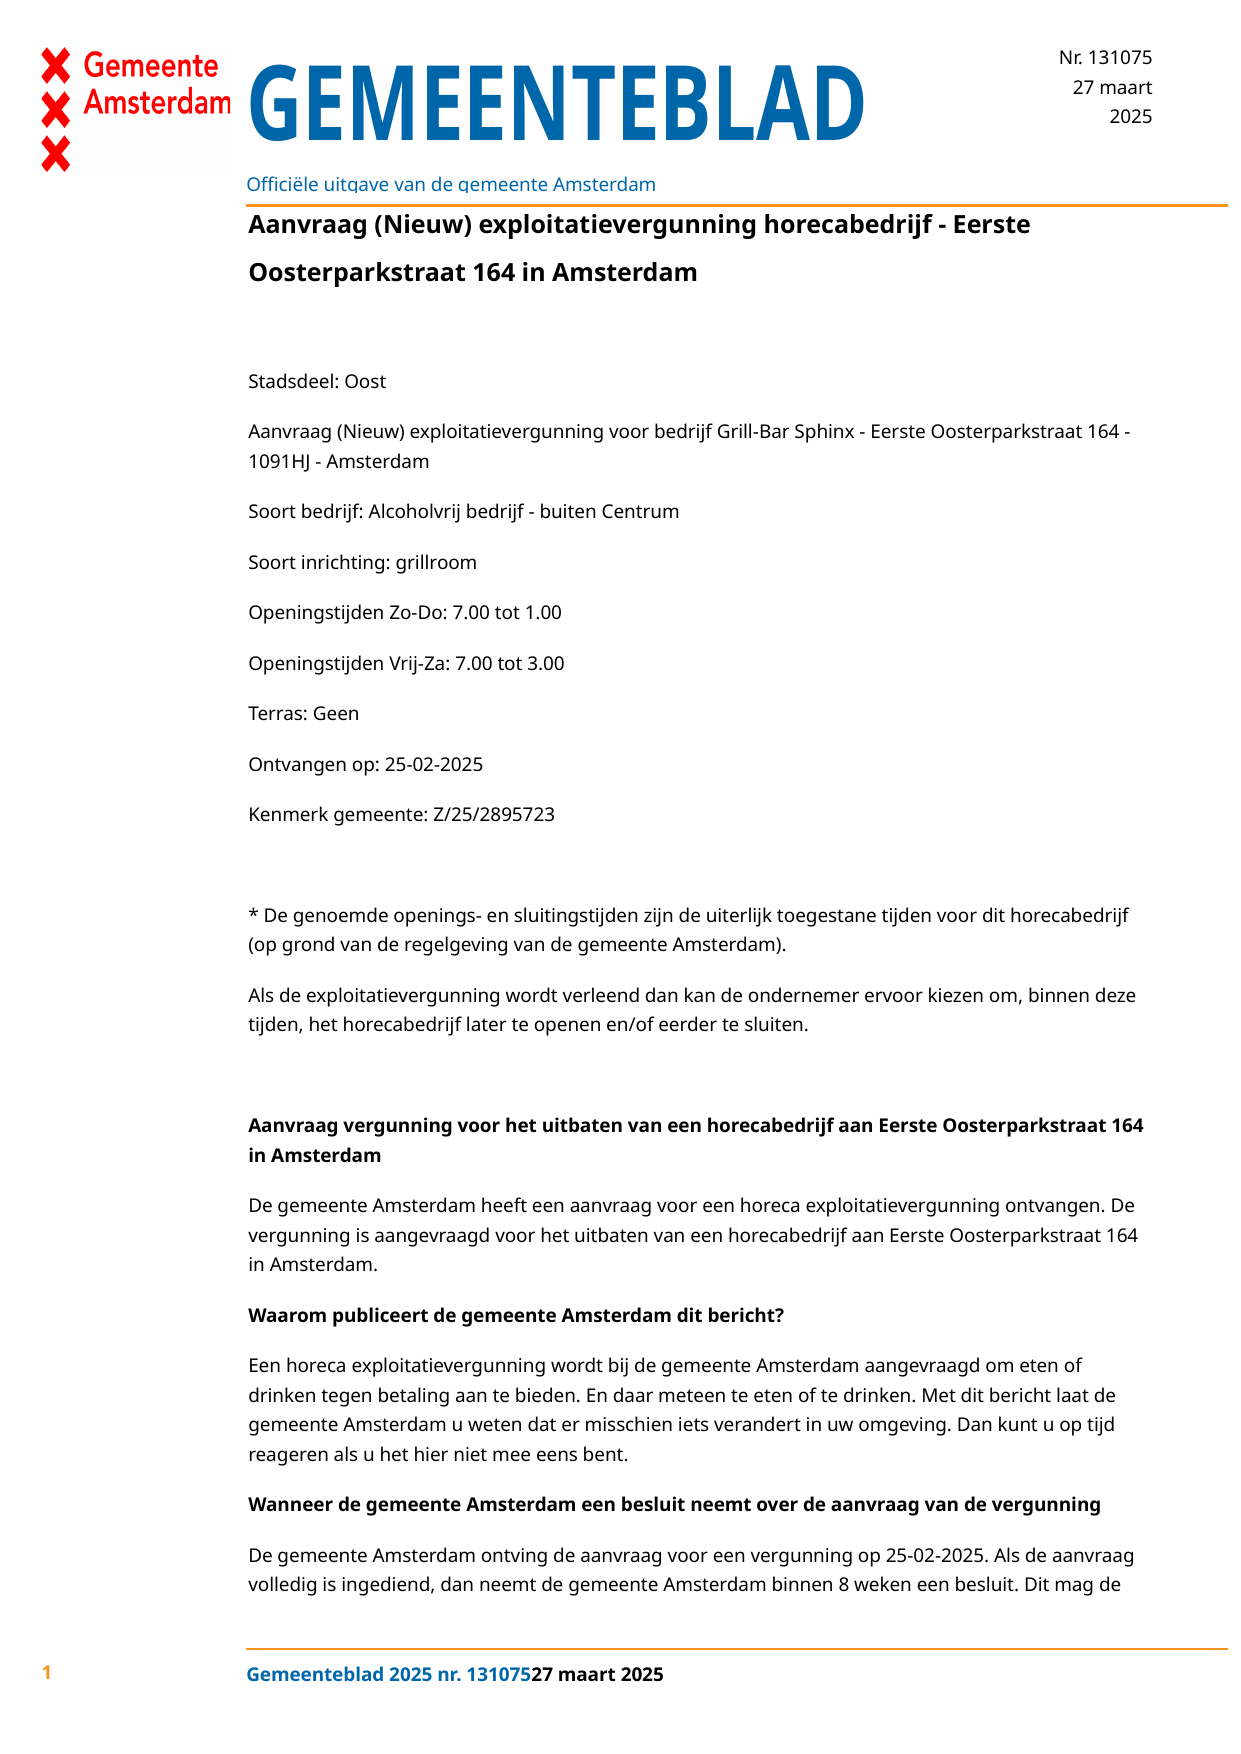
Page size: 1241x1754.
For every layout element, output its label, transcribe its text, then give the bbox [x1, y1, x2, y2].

text De gemeente Amsterdam heeft een aanvraag voor een horeca exploitatievergunning ontvangen. De vergunning is aangevraagd voor het uitbaten van een horecabedrijf aan Eerste Oosterparkstraat 164 in Amsterdam. [248, 1192, 1152, 1277]
text Een horeca exploitatievergunning wordt bij de gemeente Amsterdam aangevraagd om eten of drinken tegen betaling aan te bieden. En daar meteen te eten of te drinken. Met dit bericht laat de gemeente Amsterdam u weten dat er misschien iets verandert in uw omgeving. Dan kunt u op tijd reageren als u het hier niet mee eens bent. [248, 1352, 1152, 1467]
text De gemeente Amsterdam ontving de aanvraag voor een vergunning op 25-02-2025. Als de aanvraag volledig is ingediend, dan neemt de gemeente Amsterdam binnen 8 weken een besluit. Dit mag de [248, 1542, 1152, 1597]
text Kenmerk gemeente: Z/25/2895723 [248, 801, 1152, 827]
text Als de exploitatievergunning wordt verleend dan kan de ondernemer ervoor kiezen om, binnen deze tijden, het horecabedrijf later te openen en/of eerder te sluiten. [248, 982, 1152, 1037]
text * De genoemde openings- en sluitingstijden zijn de uiterlijk toegestane tijden voor dit horecabedrijf (op grond van de regelgeving van de gemeente Amsterdam). [248, 902, 1152, 957]
text Aanvraag vergunning voor het uitbaten van een horecabedrijf aan Eerste Oosterparkstraat 164 in Amsterdam [248, 1112, 1152, 1168]
text Aanvraag (Nieuw) exploitatievergunning voor bedrijf Grill-Bar Sphinx - Eerste Oosterparkstraat 164 - 1091HJ - Amsterdam [248, 419, 1152, 474]
text Aanvraag (Nieuw) exploitatievergunning horecabedrijf - Eerste Oosterparkstraat 164 in Amsterdam [248, 207, 1152, 288]
text Soort inrichting: grillroom [248, 549, 1152, 575]
text Openingstijden Vrij-Za: 7.00 tot 3.00 [248, 650, 1152, 676]
text Stadsdeel: Oost [248, 368, 1152, 394]
text Wanneer de gemeente Amsterdam een besluit neemt over de aanvraag van de vergunning [248, 1492, 1152, 1517]
text Terras: Geen [248, 700, 1152, 726]
text Ontvangen op: 25-02-2025 [248, 751, 1152, 777]
picture [41, 47, 231, 172]
text Openingstijden Zo-Do: 7.00 tot 1.00 [248, 599, 1152, 625]
text Soort bedrijf: Alcoholvrij bedrijf - buiten Centrum [248, 499, 1152, 524]
text Waarom publiceert de gemeente Amsterdam dit bericht? [248, 1302, 1152, 1328]
